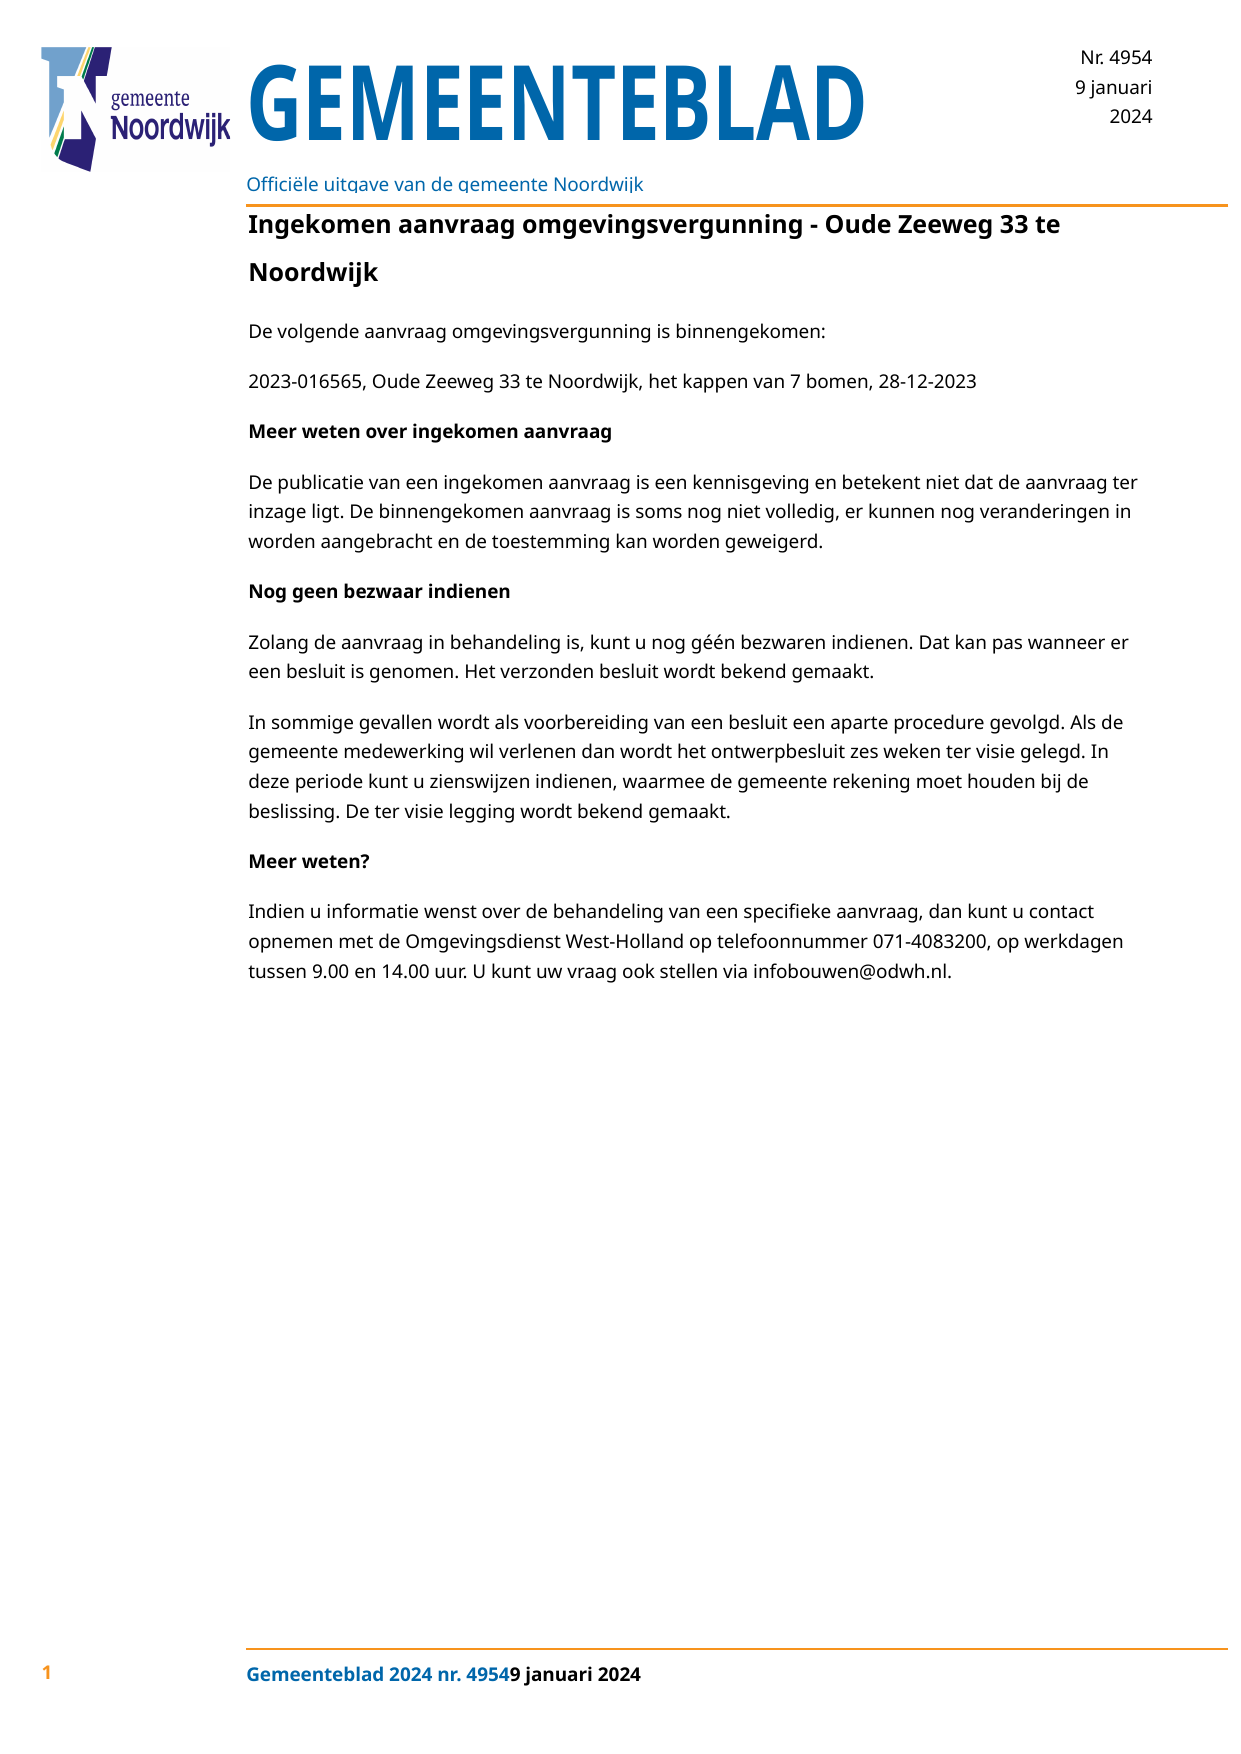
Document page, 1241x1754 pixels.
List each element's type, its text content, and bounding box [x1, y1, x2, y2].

text Zolang de aanvraag in behandeling is, kunt u nog géén bezwaren indienen. Dat kan pas wanneer er een besluit is genomen. Het verzonden besluit wordt bekend gemaakt. [248, 629, 1152, 684]
text De publicatie van een ingekomen aanvraag is een kennisgeving en betekent niet dat de aanvraag ter inzage ligt. De binnengekomen aanvraag is soms nog niet volledig, er kunnen nog veranderingen in worden aangebracht en de toestemming kan worden geweigerd. [248, 469, 1152, 554]
picture [41, 47, 231, 172]
text Meer weten over ingekomen aanvraag [248, 419, 1152, 444]
text Ingekomen aanvraag omgevingsvergunning - Oude Zeeweg 33 te Noordwijk [248, 207, 1152, 288]
text In sommige gevallen wordt als voorbereiding van een besluit een aparte procedure gevolgd. Als de gemeente medewerking wil verlenen dan wordt het ontwerpbesluit zes weken ter visie gelegd. In deze periode kunt u zienswijzen indienen, waarmee de gemeente rekening moet houden bij de beslissing. De ter visie legging wordt bekend gemaakt. [248, 709, 1152, 824]
text Meer weten? [248, 848, 1152, 874]
text Nog geen bezwaar indienen [248, 579, 1152, 604]
text Indien u informatie wenst over de behandeling van een specifieke aanvraag, dan kunt u contact opnemen met de Omgevingsdienst West-Holland op telefoonnummer 071-4083200, op werkdagen tussen 9.00 en 14.00 uur. U kunt uw vraag ook stellen via infobouwen@odwh.nl. [248, 899, 1152, 984]
text De volgende aanvraag omgevingsvergunning is binnengekomen: [248, 318, 1152, 344]
text 2023-016565, Oude Zeeweg 33 te Noordwijk, het kappen van 7 bomen, 28-12-2023 [248, 368, 1152, 394]
